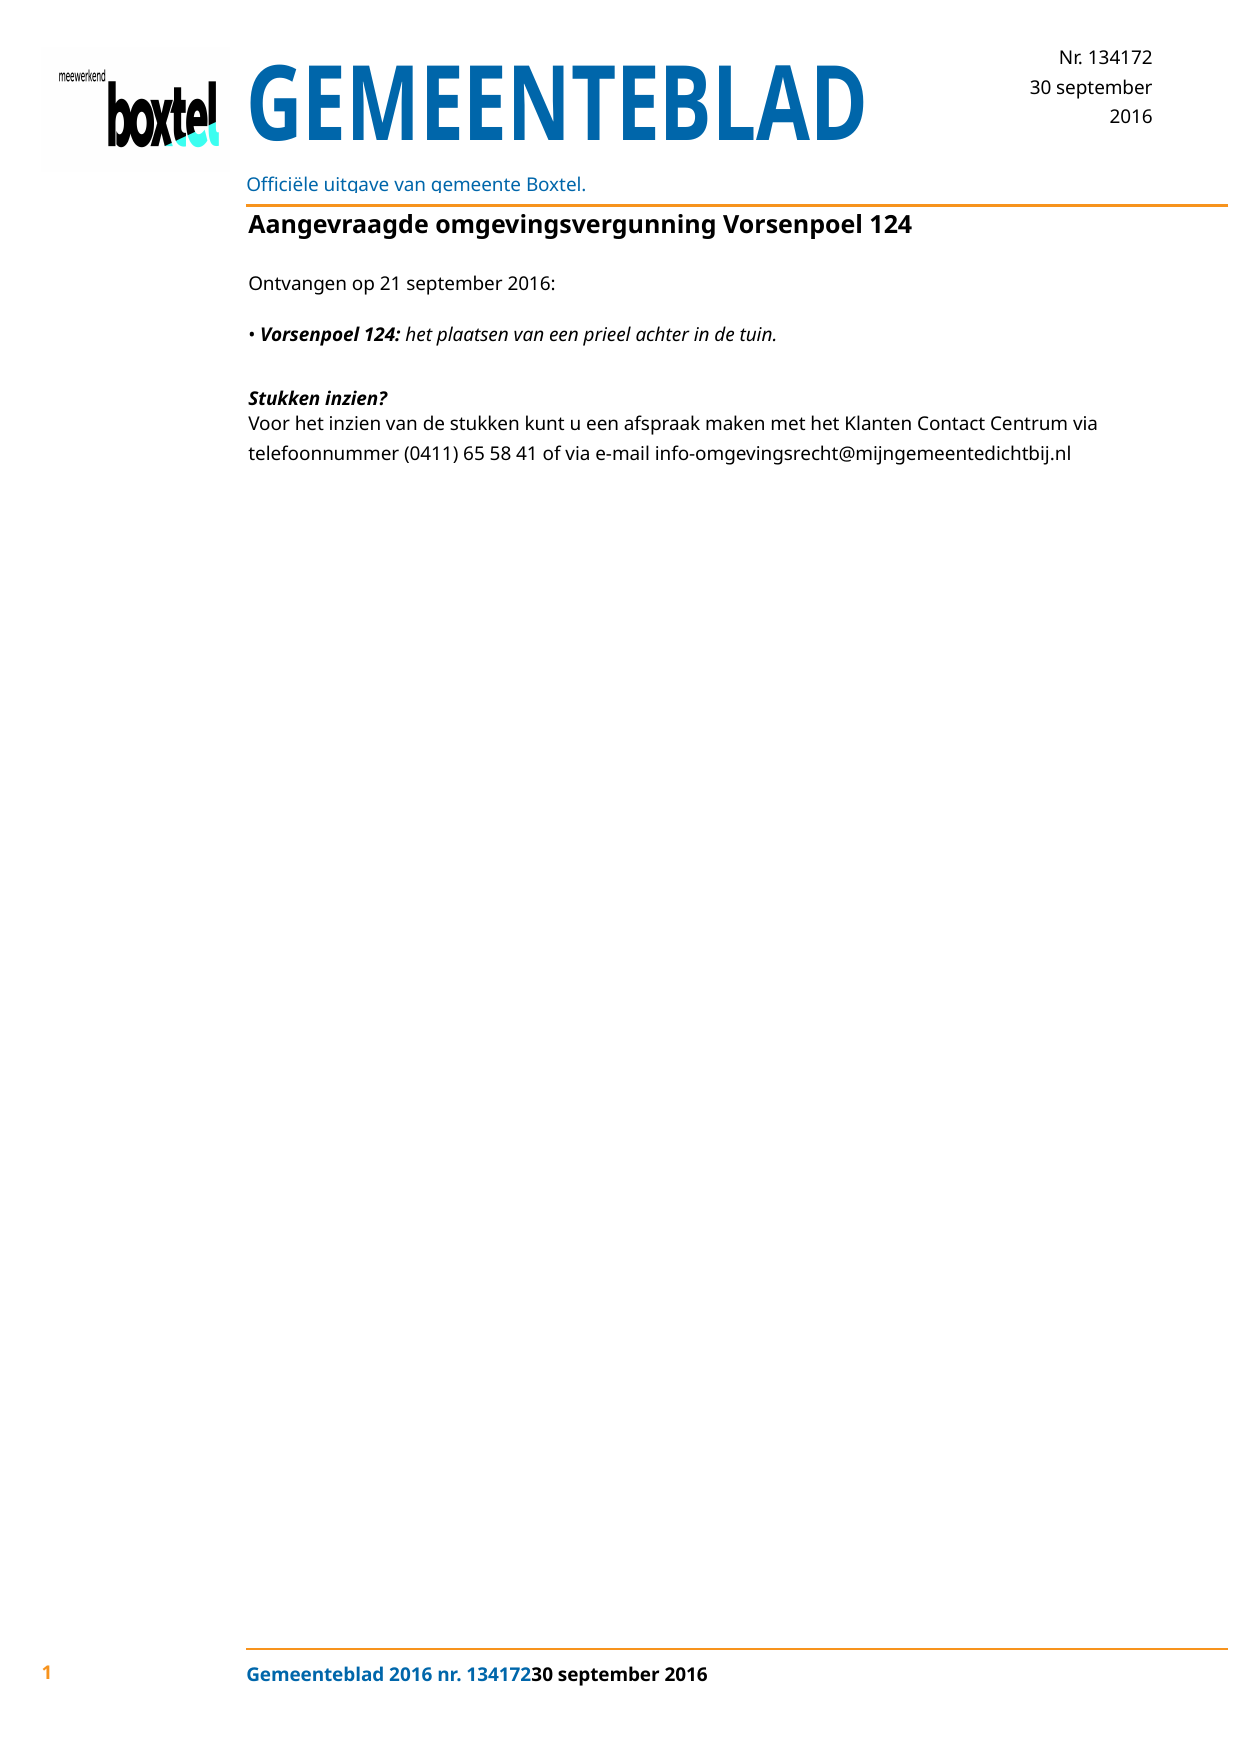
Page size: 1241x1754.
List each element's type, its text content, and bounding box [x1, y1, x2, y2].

text Voor het inzien van de stukken kunt u een afspraak maken met het Klanten Contact Centrum via telefoonnummer (0411) 65 58 41 of via e-mail info-omgevingsrecht@mijngemeentedichtbij.nl [248, 410, 1152, 466]
picture [41, 47, 231, 172]
text Aangevraagde omgevingsvergunning Vorsenpoel 124 [248, 207, 1152, 241]
text Stukken inzien? [248, 385, 1152, 410]
text • Vorsenpoel 124: het plaatsen van een prieel achter in de tuin. [248, 321, 1152, 346]
text Ontvangen op 21 september 2016: [248, 270, 1152, 296]
